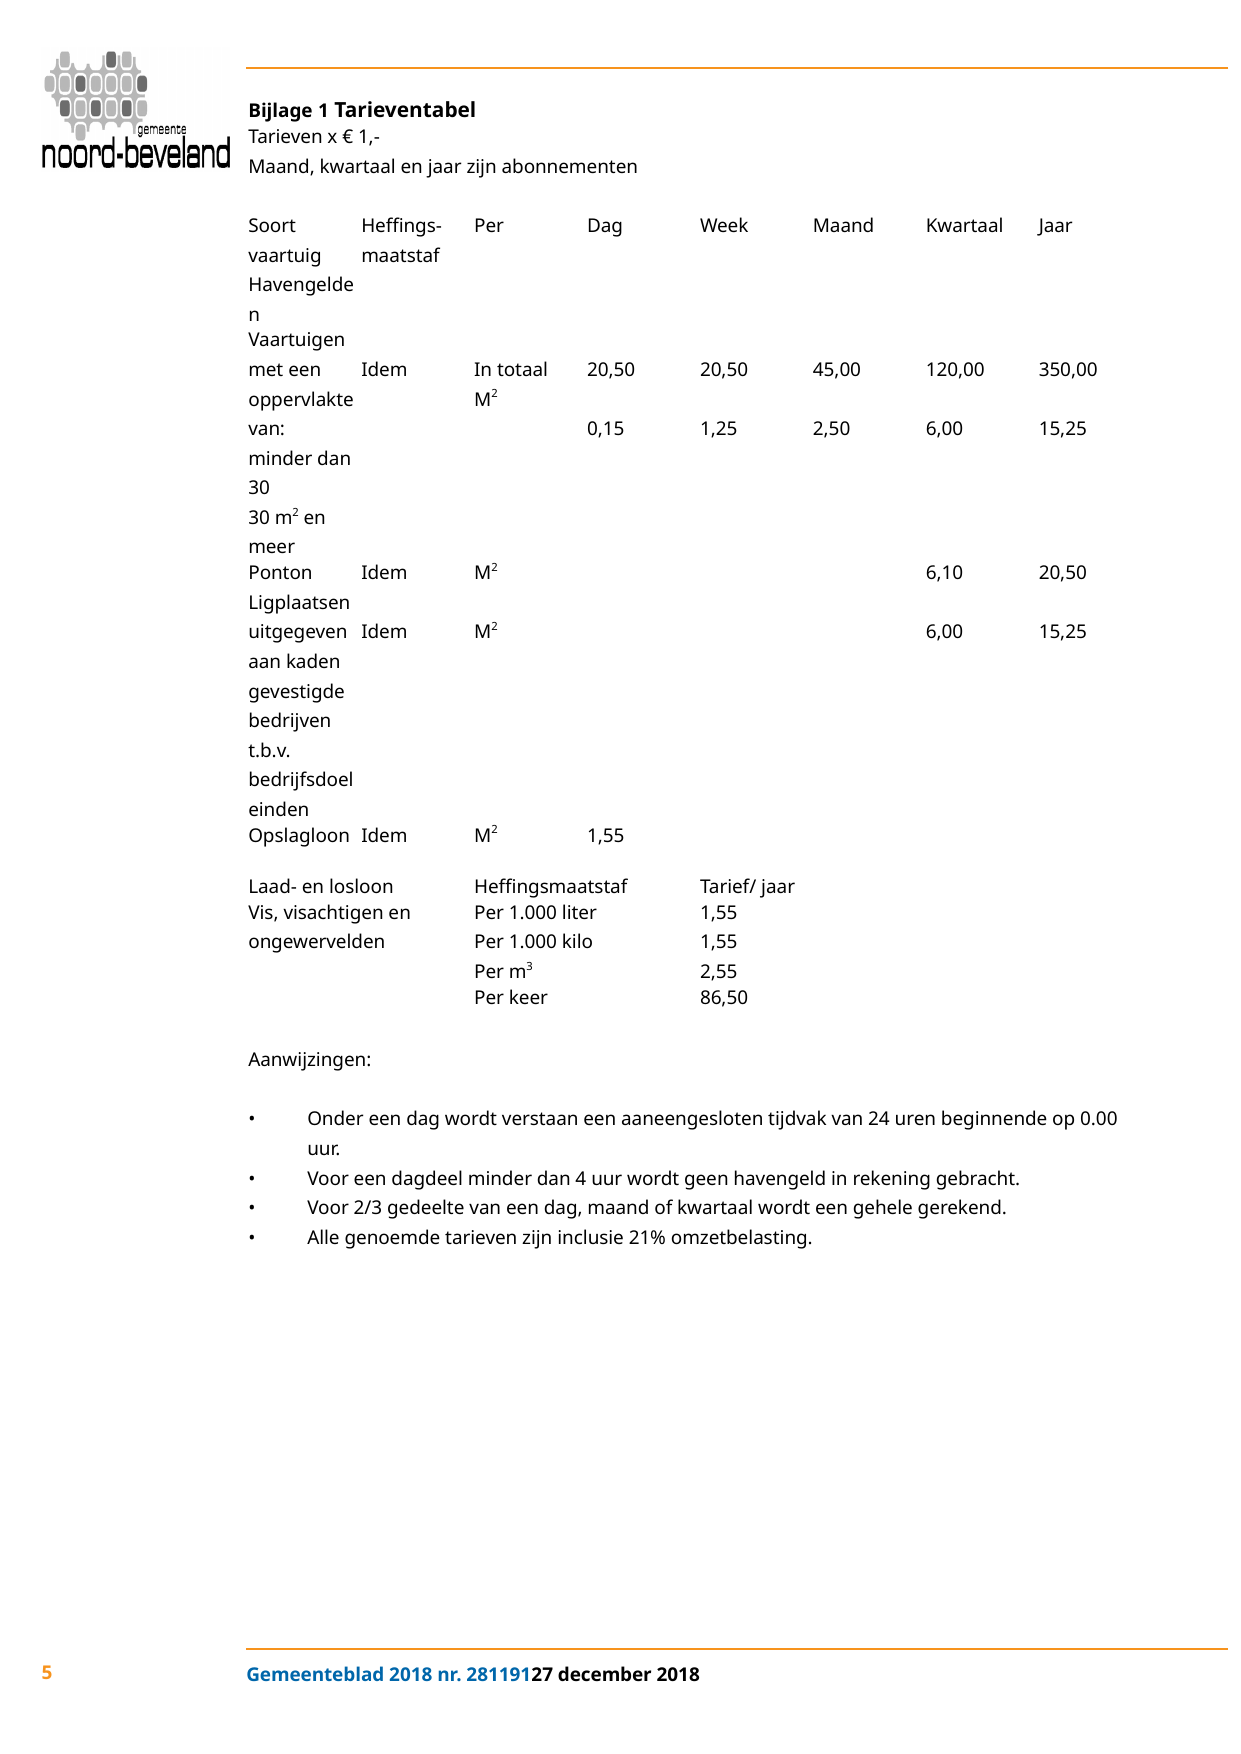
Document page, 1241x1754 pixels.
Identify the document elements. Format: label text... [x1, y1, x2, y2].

table_cell [587, 560, 700, 822]
table_header Kwartaal [926, 212, 1038, 327]
table_cell Vis, visachtigen en ongewervelden [248, 899, 474, 1013]
table_cell Idem Idem [361, 560, 474, 822]
table_cell Vaartuigen met een oppervlakte van: minder dan 30 30 m2 en meer [248, 327, 361, 559]
table_header Jaar [1039, 212, 1152, 327]
table_cell 6,10 6,00 [926, 560, 1038, 822]
table_cell Idem [361, 327, 474, 559]
table_cell [813, 560, 926, 822]
list Voor 2/3 gedeelte van een dag, maand of kwartaal wordt een gehele gerekend. [248, 1194, 1152, 1220]
table_cell 1,55 [587, 822, 1152, 848]
table_cell 45,00 2,50 [813, 327, 926, 559]
table_header Week [700, 212, 813, 327]
table_cell M2 M2 [474, 560, 587, 822]
table_cell 20,50 0,15 [587, 327, 700, 559]
table_cell 86,50 [700, 984, 1152, 1013]
table_cell M2 [474, 822, 587, 848]
table_cell Laad- en losloon [248, 873, 474, 899]
text Maand, kwartaal en jaar zijn abonnementen [248, 153, 1152, 179]
table_header Per [474, 212, 587, 327]
table_cell Heffingsmaatstaf [474, 873, 700, 899]
table_cell Tarief/ jaar [700, 873, 1152, 899]
table_cell In totaal M2 [474, 327, 587, 559]
table_cell [248, 848, 1152, 873]
table_cell 1,55 1,55 2,55 [700, 899, 1152, 984]
list Alle genoemde tarieven zijn inclusie 21% omzetbelasting. [248, 1224, 1152, 1249]
table_header Soort vaartuig Havengelden [248, 212, 361, 327]
table_cell 20,50 15,25 [1039, 560, 1152, 822]
table_cell [700, 560, 813, 822]
table_cell Ponton Ligplaatsen uitgegeven aan kaden gevestigde bedrijven t.b.v. bedrijfsdoeleinden [248, 560, 361, 822]
table_header Heffings-maatstaf [361, 212, 474, 327]
text Tarieven x € 1,- [248, 123, 1152, 149]
list Voor een dagdeel minder dan 4 uur wordt geen havengeld in rekening gebracht. [248, 1165, 1152, 1190]
table_cell 20,50 1,25 [700, 327, 813, 559]
table_header Maand [813, 212, 926, 327]
table_cell Per keer [474, 984, 700, 1013]
text Bijlage 1 Tarieventabel [248, 95, 1152, 123]
table_cell Idem [361, 822, 474, 848]
table_cell 350,00 15,25 [1039, 327, 1152, 559]
table_header Dag [587, 212, 700, 327]
table_cell Per 1.000 liter Per 1.000 kilo Per m3 [474, 899, 700, 984]
text Aanwijzingen: [248, 1046, 1152, 1072]
table_cell Opslagloon [248, 822, 361, 848]
picture [41, 47, 231, 172]
table_cell 120,00 6,00 [926, 327, 1038, 559]
list Onder een dag wordt verstaan een aaneengesloten tijdvak van 24 uren beginnende op 0.00 uur. [248, 1106, 1152, 1161]
